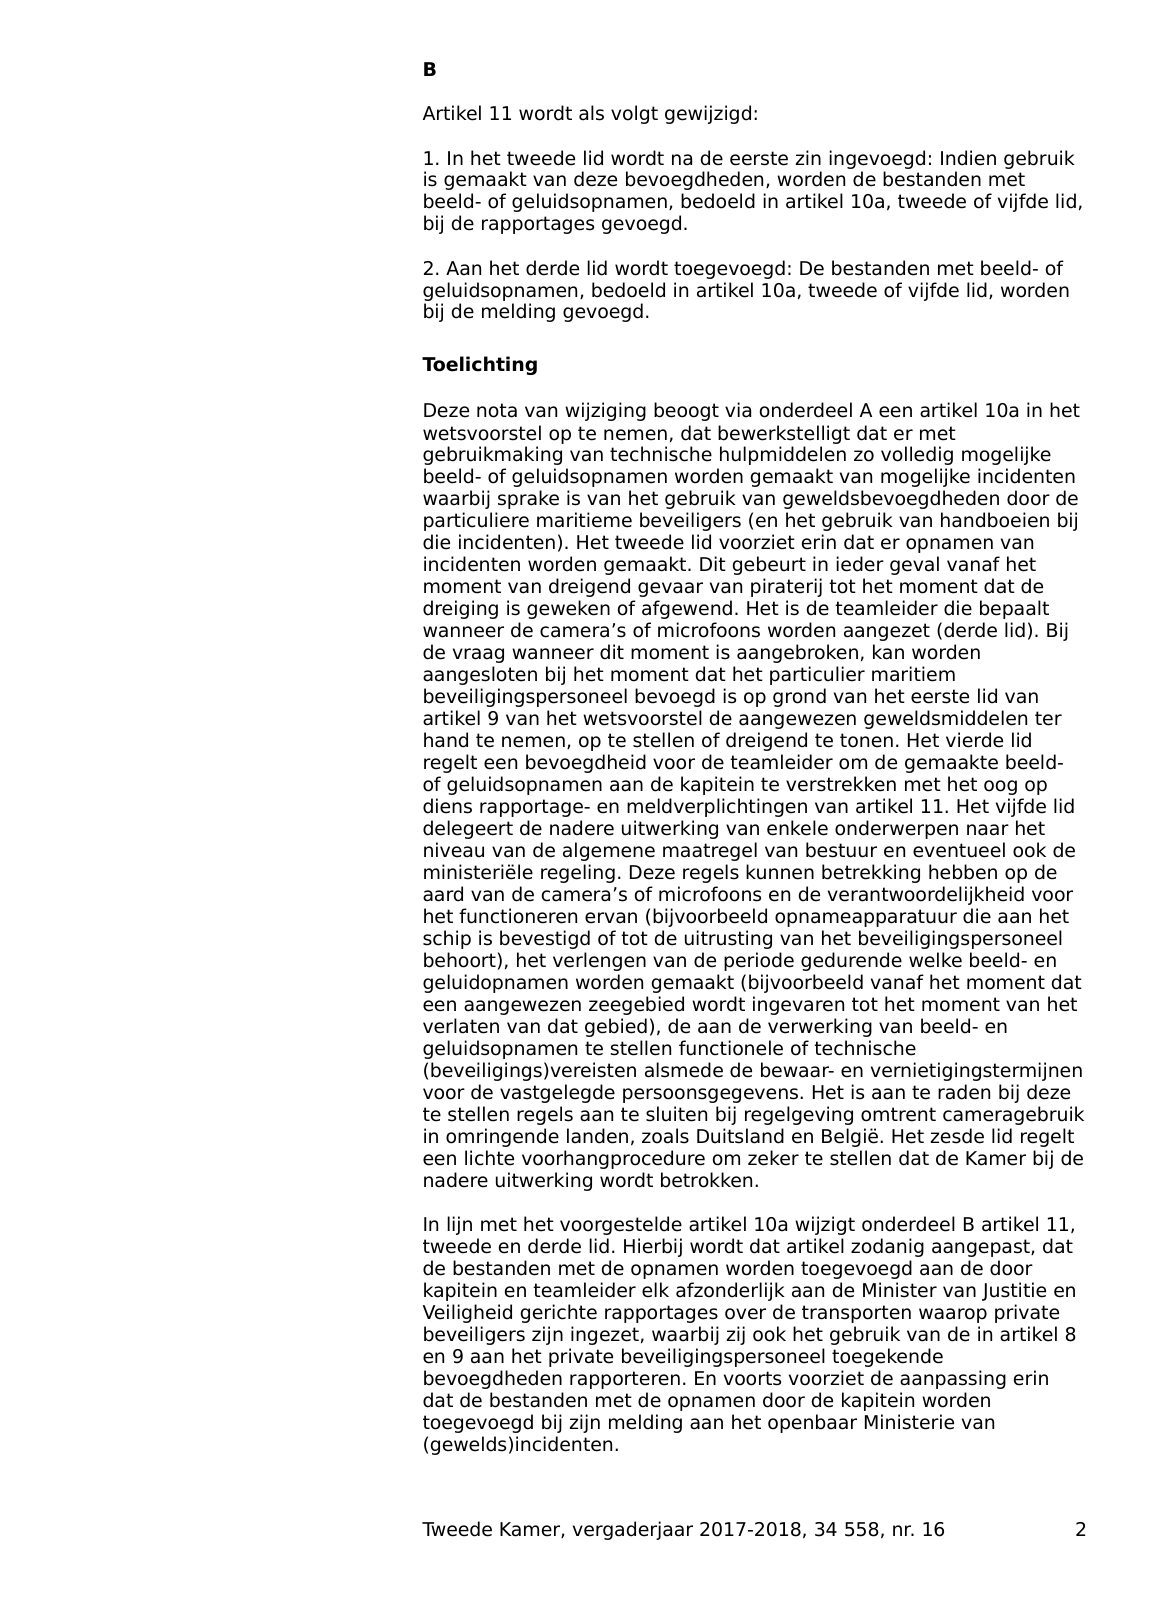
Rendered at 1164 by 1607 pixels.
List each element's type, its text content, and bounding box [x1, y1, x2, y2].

text In lijn met het voorgestelde artikel 10a wijzigt onderdeel B artikel 11, tweede en derde lid. Hierbij wordt dat artikel zodanig aangepast, dat de bestanden met de opnamen worden toegevoegd aan de door kapitein en teamleider elk afzonderlijk aan de Minister van Justitie en Veiligheid gerichte rapportages over de transporten waarop private beveiligers zijn ingezet, waarbij zij ook het gebruik van de in artikel 8 en 9 aan het private beveiligingspersoneel toegekende bevoegdheden rapporteren. En voorts voorziet de aanpassing erin dat de bestanden met de opnamen door de kapitein worden toegevoegd bij zijn melding aan het openbaar Ministerie van (gewelds)incidenten. [422, 1214, 1087, 1456]
subtitle B [422, 59, 1087, 81]
text Deze nota van wijziging beoogt via onderdeel A een artikel 10a in het wetsvoorstel op te nemen, dat bewerkstelligt dat er met gebruikmaking van technische hulpmiddelen zo volledig mogelijke beeld- of geluidsopnamen worden gemaakt van mogelijke incidenten waarbij sprake is van het gebruik van geweldsbevoegdheden door de particuliere maritieme beveiligers (en het gebruik van handboeien bij die incidenten). Het tweede lid voorziet erin dat er opnamen van incidenten worden gemaakt. Dit gebeurt in ieder geval vanaf het moment van dreigend gevaar van piraterij tot het moment dat de dreiging is geweken of afgewend. Het is de teamleider die bepaalt wanneer de camera’s of microfoons worden aangezet (derde lid). Bij de vraag wanneer dit moment is aangebroken, kan worden aangesloten bij het moment dat het particulier maritiem beveiligingspersoneel bevoegd is op grond van het eerste lid van artikel 9 van het wetsvoorstel de aangewezen geweldsmiddelen ter hand te nemen, op te stellen of dreigend te tonen. Het vierde lid regelt een bevoegdheid voor de teamleider om de gemaakte beeld- of geluidsopnamen aan de kapitein te verstrekken met het oog op diens rapportage- en meldverplichtingen van artikel 11. Het vijfde lid delegeert de nadere uitwerking van enkele onderwerpen naar het niveau van de algemene maatregel van bestuur en eventueel ook de ministeriële regeling. Deze regels kunnen betrekking hebben op de aard van de camera’s of microfoons en de verantwoordelijkheid voor het functioneren ervan (bijvoorbeeld opnameapparatuur die aan het schip is bevestigd of tot de uitrusting van het beveiligingspersoneel behoort), het verlengen van de periode gedurende welke beeld- en geluidopnamen worden gemaakt (bijvoorbeeld vanaf het moment dat een aangewezen zeegebied wordt ingevaren tot het moment van het verlaten van dat gebied), de aan de verwerking van beeld- en geluidsopnamen te stellen functionele of technische (beveiligings)vereisten alsmede de bewaar- en vernietigingstermijnen voor de vastgelegde persoonsgegevens. Het is aan te raden bij deze te stellen regels aan te sluiten bij regelgeving omtrent cameragebruik in omringende landen, zoals Duitsland en België. Het zesde lid regelt een lichte voorhangprocedure om zeker te stellen dat de Kamer bij de nadere uitwerking wordt betrokken. [422, 400, 1087, 1192]
text 1. In het tweede lid wordt na de eerste zin ingevoegd: Indien gebruik is gemaakt van deze bevoegdheden, worden de bestanden met beeld- of geluidsopnamen, bedoeld in artikel 10a, tweede of vijfde lid, bij de rapportages gevoegd. [422, 147, 1087, 235]
subtitle Toelichting [422, 353, 1087, 375]
text Artikel 11 wordt als volgt gewijzigd: [422, 103, 1087, 125]
text 2. Aan het derde lid wordt toegevoegd: De bestanden met beeld- of geluidsopnamen, bedoeld in artikel 10a, tweede of vijfde lid, worden bij de melding gevoegd. [422, 257, 1087, 323]
